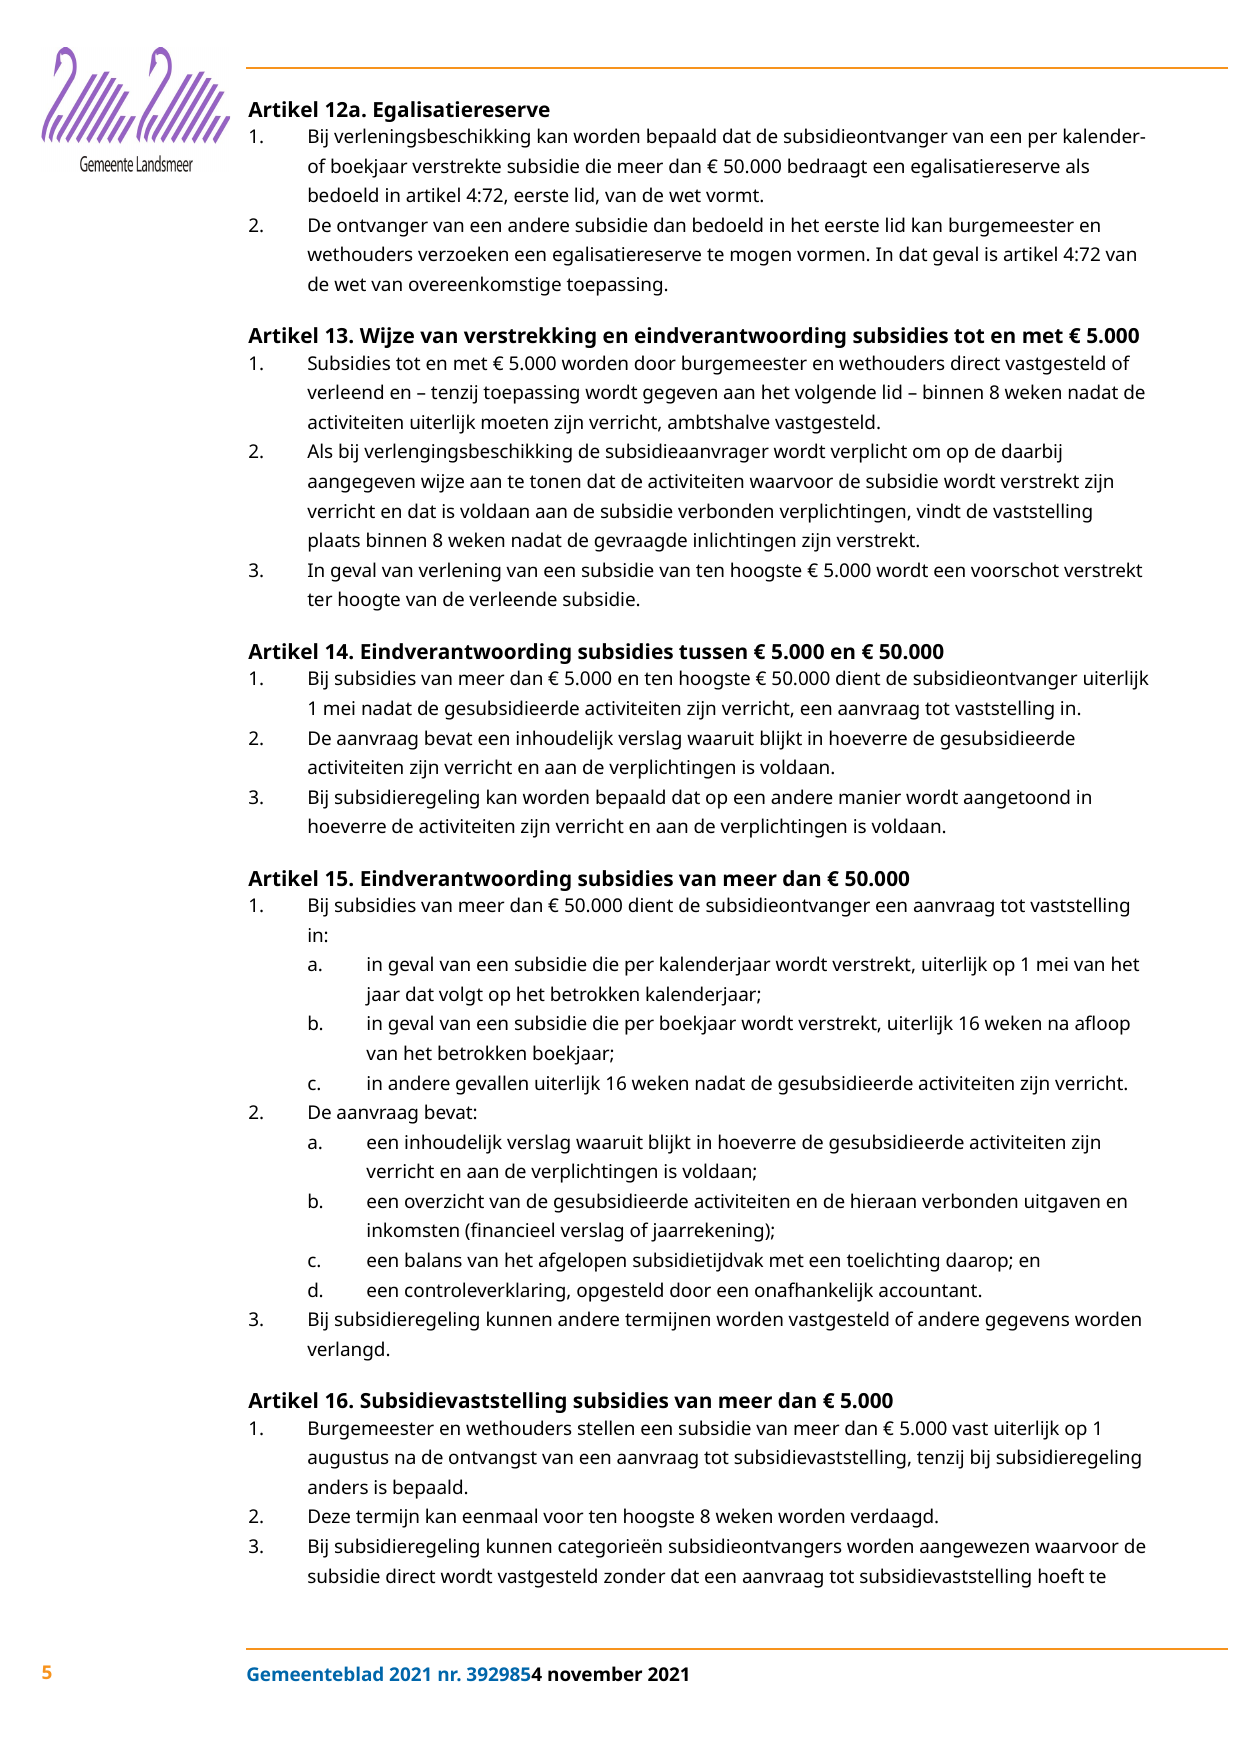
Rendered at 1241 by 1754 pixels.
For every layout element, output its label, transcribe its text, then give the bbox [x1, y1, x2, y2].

list Burgemeester en wethouders stellen een subsidie van meer dan € 5.000 vast uiterlijk op 1 augustus na de ontvangst van een aanvraag tot subsidievaststelling, tenzij bij subsidieregeling anders is bepaald. [248, 1415, 1152, 1500]
list De aanvraag bevat een inhoudelijk verslag waaruit blijkt in hoeverre de gesubsidieerde activiteiten zijn verricht en aan de verplichtingen is voldaan. [248, 725, 1152, 780]
list Subsidies tot en met € 5.000 worden door burgemeester en wethouders direct vastgesteld of verleend en – tenzij toepassing wordt gegeven aan het volgende lid – binnen 8 weken nadat de activiteiten uiterlijk moeten zijn verricht, ambtshalve vastgesteld. [248, 350, 1152, 435]
list De aanvraag bevat: [248, 1099, 1152, 1125]
text Artikel 12a. Egalisatiereserve [248, 95, 1152, 123]
list in geval van een subsidie die per kalenderjaar wordt verstrekt, uiterlijk op 1 mei van het jaar dat volgt op het betrokken kalenderjaar; [307, 951, 1152, 1007]
list een controleverklaring, opgesteld door een onafhankelijk accountant. [307, 1277, 1152, 1303]
list Bij verleningsbeschikking kan worden bepaald dat de subsidieontvanger van een per kalender- of boekjaar verstrekte subsidie die meer dan € 50.000 bedraagt een egalisatiereserve als bedoeld in artikel 4:72, eerste lid, van de wet vormt. [248, 123, 1152, 208]
list Bij subsidies van meer dan € 50.000 dient de subsidieontvanger een aanvraag tot vaststelling in: [248, 892, 1152, 948]
list Bij subsidieregeling kan worden bepaald dat op een andere manier wordt aangetoond in hoeverre de activiteiten zijn verricht en aan de verplichtingen is voldaan. [248, 784, 1152, 839]
picture [41, 47, 231, 172]
list Als bij verlengingsbeschikking de subsidieaanvrager wordt verplicht om op de daarbij aangegeven wijze aan te tonen dat de activiteiten waarvoor de subsidie wordt verstrekt zijn verricht en dat is voldaan aan de subsidie verbonden verplichtingen, vindt de vaststelling plaats binnen 8 weken nadat de gevraagde inlichtingen zijn verstrekt. [248, 439, 1152, 553]
list Bij subsidies van meer dan € 5.000 en ten hoogste € 50.000 dient de subsidieontvanger uiterlijk 1 mei nadat de gesubsidieerde activiteiten zijn verricht, een aanvraag tot vaststelling in. [248, 666, 1152, 721]
text Artikel 15. Eindverantwoording subsidies van meer dan € 50.000 [248, 864, 1152, 892]
list in andere gevallen uiterlijk 16 weken nadat de gesubsidieerde activiteiten zijn verricht. [307, 1070, 1152, 1096]
text Artikel 13. Wijze van verstrekking en eindverantwoording subsidies tot en met € 5.000 [248, 322, 1152, 350]
list In geval van verlening van een subsidie van ten hoogste € 5.000 wordt een voorschot verstrekt ter hoogte van de verleende subsidie. [248, 557, 1152, 612]
list Bij subsidieregeling kunnen categorieën subsidieontvangers worden aangewezen waarvoor de subsidie direct wordt vastgesteld zonder dat een aanvraag tot subsidievaststelling hoeft te [248, 1533, 1152, 1588]
text Artikel 16. Subsidievaststelling subsidies van meer dan € 5.000 [248, 1386, 1152, 1415]
list Bij subsidieregeling kunnen andere termijnen worden vastgesteld of andere gegevens worden verlangd. [248, 1306, 1152, 1362]
list Deze termijn kan eenmaal voor ten hoogste 8 weken worden verdaagd. [248, 1504, 1152, 1529]
list een inhoudelijk verslag waaruit blijkt in hoeverre de gesubsidieerde activiteiten zijn verricht en aan de verplichtingen is voldaan; [307, 1129, 1152, 1184]
text Artikel 14. Eindverantwoording subsidies tussen € 5.000 en € 50.000 [248, 637, 1152, 666]
list De ontvanger van een andere subsidie dan bedoeld in het eerste lid kan burgemeester en wethouders verzoeken een egalisatiereserve te mogen vormen. In dat geval is artikel 4:72 van de wet van overeenkomstige toepassing. [248, 212, 1152, 297]
list in geval van een subsidie die per boekjaar wordt verstrekt, uiterlijk 16 weken na afloop van het betrokken boekjaar; [307, 1011, 1152, 1066]
list een overzicht van de gesubsidieerde activiteiten en de hieraan verbonden uitgaven en inkomsten (financieel verslag of jaarrekening); [307, 1188, 1152, 1243]
list een balans van het afgelopen subsidietijdvak met een toelichting daarop; en [307, 1247, 1152, 1273]
